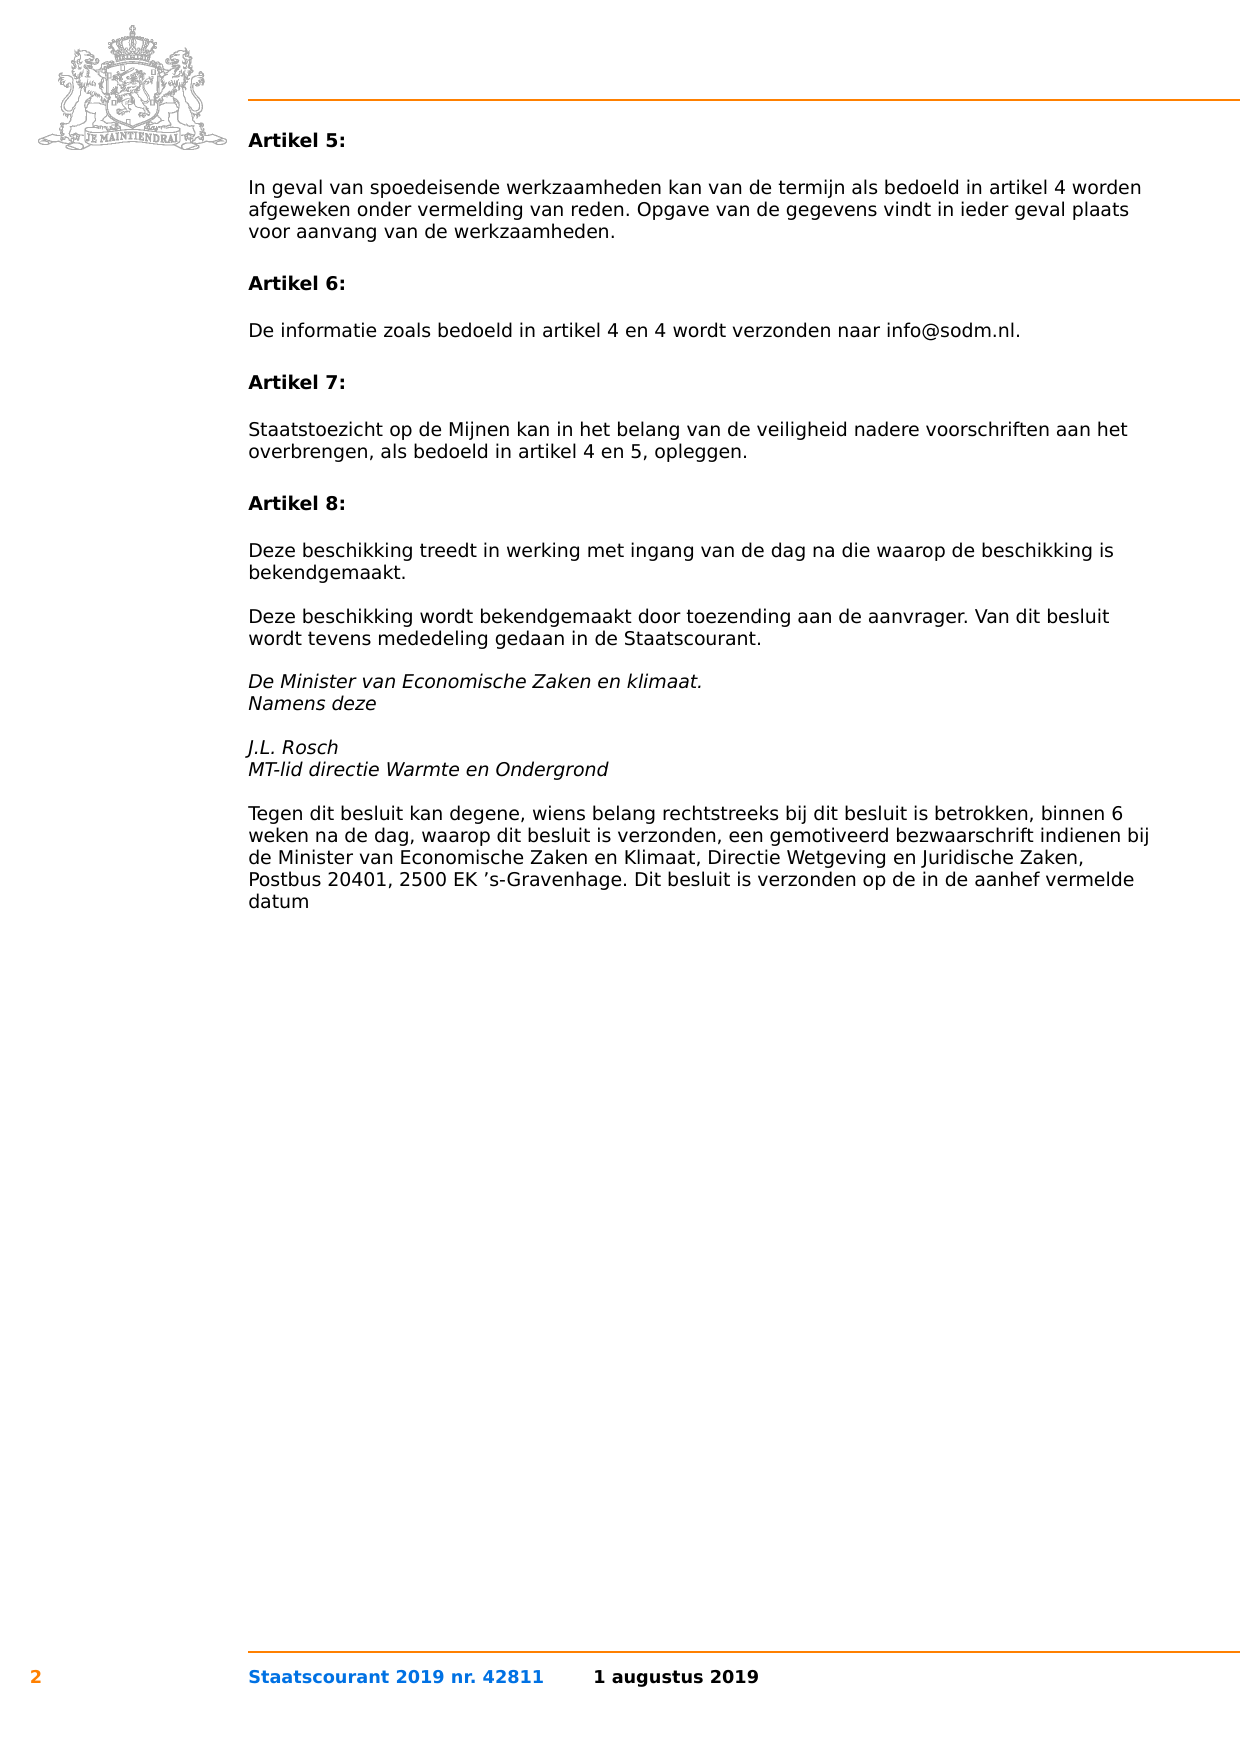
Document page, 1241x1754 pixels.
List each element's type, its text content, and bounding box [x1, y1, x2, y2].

subtitle Artikel 8: [248, 493, 1163, 515]
picture [38, 25, 227, 150]
text In geval van spoedeisende werkzaamheden kan van de termijn als bedoeld in artikel 4 worden afgeweken onder vermelding van reden. Opgave van de gegevens vindt in ieder geval plaats voor aanvang van de werkzaamheden. [248, 177, 1163, 243]
subtitle Artikel 6: [248, 273, 1163, 295]
text Deze beschikking treedt in werking met ingang van de dag na die waarop de beschikking is bekendgemaakt. [248, 540, 1163, 584]
text Tegen dit besluit kan degene, wiens belang rechtstreeks bij dit besluit is betrokken, binnen 6 weken na de dag, waarop dit besluit is verzonden, een gemotiveerd bezwaarschrift indienen bij de Minister van Economische Zaken en Klimaat, Directie Wetgeving en Juridische Zaken, Postbus 20401, 2500 EK ’s-Gravenhage. Dit besluit is verzonden op de in de aanhef vermelde datum [248, 803, 1163, 913]
text Deze beschikking wordt bekendgemaakt door toezending aan de aanvrager. Van dit besluit wordt tevens mededeling gedaan in de Staatscourant. [248, 606, 1163, 649]
text De informatie zoals bedoeld in artikel 4 en 4 wordt verzonden naar info@sodm.nl. [248, 320, 1163, 342]
subtitle Artikel 5: [248, 130, 1163, 152]
text Staatstoezicht op de Mijnen kan in het belang van de veiligheid nadere voorschriften aan het overbrengen, als bedoeld in artikel 4 en 5, opleggen. [248, 419, 1163, 463]
text De Minister van Economische Zaken en klimaat. Namens deze J.L. Rosch MT-lid directie Warmte en Ondergrond [248, 671, 1163, 781]
subtitle Artikel 7: [248, 372, 1163, 394]
